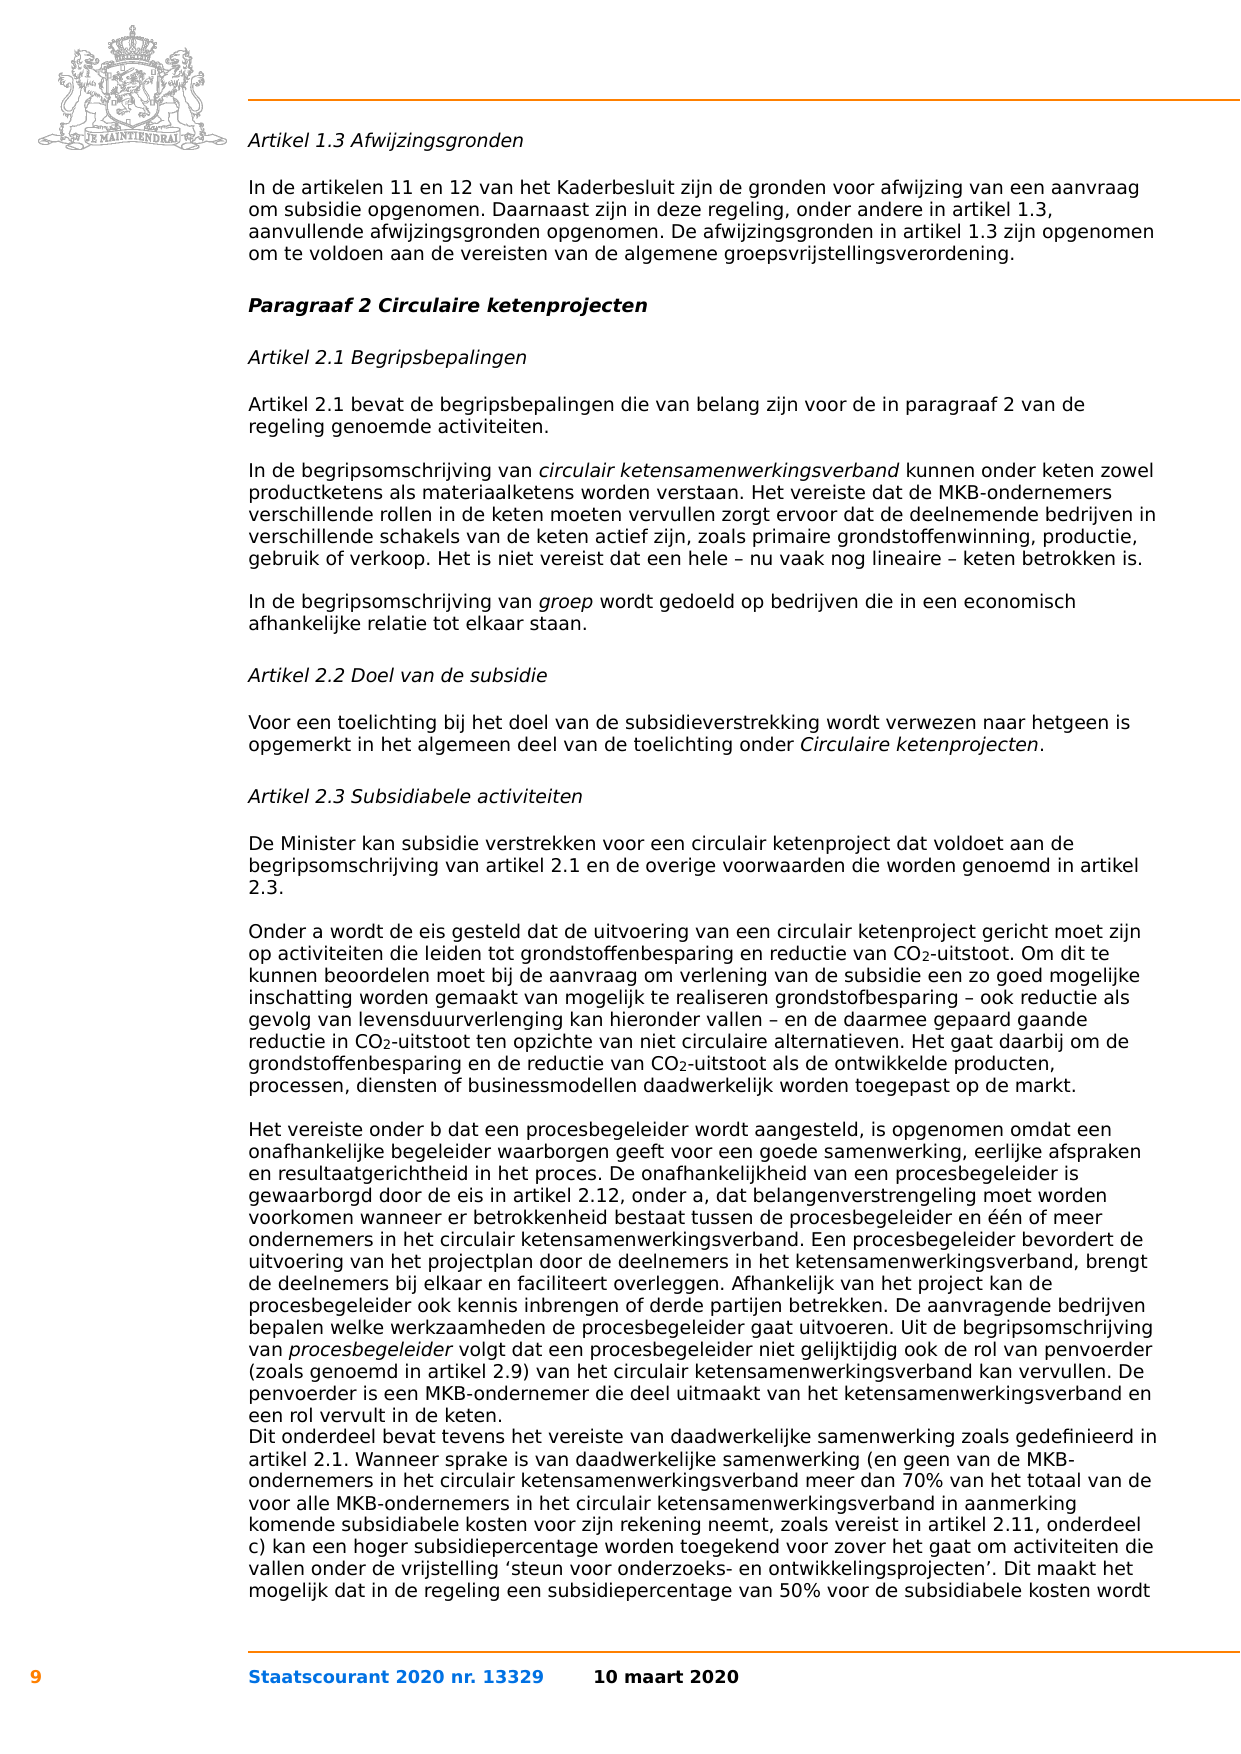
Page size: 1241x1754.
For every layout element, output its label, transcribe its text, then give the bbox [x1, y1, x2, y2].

text Dit onderdeel bevat tevens het vereiste van daadwerkelijke samenwerking zoals gedefinieerd in artikel 2.1. Wanneer sprake is van daadwerkelijke samenwerking (en geen van de MKB-ondernemers in het circulair ketensamenwerkingsverband meer dan 70% van het totaal van de voor alle MKB-ondernemers in het circulair ketensamenwerkingsverband in aanmerking komende subsidiabele kosten voor zijn rekening neemt, zoals vereist in artikel 2.11, onderdeel c) kan een hoger subsidiepercentage worden toegekend voor zover het gaat om activiteiten die vallen onder de vrijstelling ‘steun voor onderzoeks- en ontwikkelingsprojecten’. Dit maakt het mogelijk dat in de regeling een subsidiepercentage van 50% voor de subsidiabele kosten wordt [248, 1426, 1163, 1602]
text Onder a wordt de eis gesteld dat de uitvoering van een circulair ketenproject gericht moet zijn op activiteiten die leiden tot grondstoffenbesparing en reductie van CO2-uitstoot. Om dit te kunnen beoordelen moet bij de aanvraag om verlening van de subsidie een zo goed mogelijke inschatting worden gemaakt van mogelijk te realiseren grondstofbesparing – ook reductie als gevolg van levensduurverlenging kan hieronder vallen – en de daarmee gepaard gaande reductie in CO2-uitstoot ten opzichte van niet circulaire alternatieven. Het gaat daarbij om de grondstoffenbesparing en de reductie van CO2-uitstoot als de ontwikkelde producten, processen, diensten of businessmodellen daadwerkelijk worden toegepast op de markt. [248, 921, 1163, 1097]
text De Minister kan subsidie verstrekken voor een circulair ketenproject dat voldoet aan de begripsomschrijving van artikel 2.1 en de overige voorwaarden die worden genoemd in artikel 2.3. [248, 833, 1163, 899]
subtitle Paragraaf 2 Circulaire ketenprojecten [248, 295, 1163, 317]
text In de begripsomschrijving van groep wordt gedoeld op bedrijven die in een economisch afhankelijke relatie tot elkaar staan. [248, 591, 1163, 635]
text In de artikelen 11 en 12 van het Kaderbesluit zijn de gronden voor afwijzing van een aanvraag om subsidie opgenomen. Daarnaast zijn in deze regeling, onder andere in artikel 1.3, aanvullende afwijzingsgronden opgenomen. De afwijzingsgronden in artikel 1.3 zijn opgenomen om te voldoen aan de vereisten van de algemene groepsvrijstellingsverordening. [248, 177, 1163, 265]
subtitle Artikel 1.3 Afwijzingsgronden [248, 130, 1163, 152]
text Het vereiste onder b dat een procesbegeleider wordt aangesteld, is opgenomen omdat een onafhankelijke begeleider waarborgen geeft voor een goede samenwerking, eerlijke afspraken en resultaatgerichtheid in het proces. De onafhankelijkheid van een procesbegeleider is gewaarborgd door de eis in artikel 2.12, onder a, dat belangenverstrengeling moet worden voorkomen wanneer er betrokkenheid bestaat tussen de procesbegeleider en één of meer ondernemers in het circulair ketensamenwerkingsverband. Een procesbegeleider bevordert de uitvoering van het projectplan door de deelnemers in het ketensamenwerkingsverband, brengt de deelnemers bij elkaar en faciliteert overleggen. Afhankelijk van het project kan de procesbegeleider ook kennis inbrengen of derde partijen betrekken. De aanvragende bedrijven bepalen welke werkzaamheden de procesbegeleider gaat uitvoeren. Uit de begripsomschrijving van procesbegeleider volgt dat een procesbegeleider niet gelijktijdig ook de rol van penvoerder (zoals genoemd in artikel 2.9) van het circulair ketensamenwerkingsverband kan vervullen. De penvoerder is een MKB-ondernemer die deel uitmaakt van het ketensamenwerkingsverband en een rol vervult in de keten. [248, 1119, 1163, 1426]
text Voor een toelichting bij het doel van de subsidieverstrekking wordt verwezen naar hetgeen is opgemerkt in het algemeen deel van de toelichting onder Circulaire ketenprojecten. [248, 712, 1163, 756]
text In de begripsomschrijving van circulair ketensamenwerkingsverband kunnen onder keten zowel productketens als materiaalketens worden verstaan. Het vereiste dat de MKB-ondernemers verschillende rollen in de keten moeten vervullen zorgt ervoor dat de deelnemende bedrijven in verschillende schakels van de keten actief zijn, zoals primaire grondstoffenwinning, productie, gebruik of verkoop. Het is niet vereist dat een hele – nu vaak nog lineaire – keten betrokken is. [248, 459, 1163, 569]
subtitle Artikel 2.1 Begripsbepalingen [248, 347, 1163, 369]
subtitle Artikel 2.3 Subsidiabele activiteiten [248, 786, 1163, 808]
picture [38, 25, 227, 150]
subtitle Artikel 2.2 Doel van de subsidie [248, 665, 1163, 687]
text Artikel 2.1 bevat de begripsbepalingen die van belang zijn voor de in paragraaf 2 van de regeling genoemde activiteiten. [248, 394, 1163, 438]
